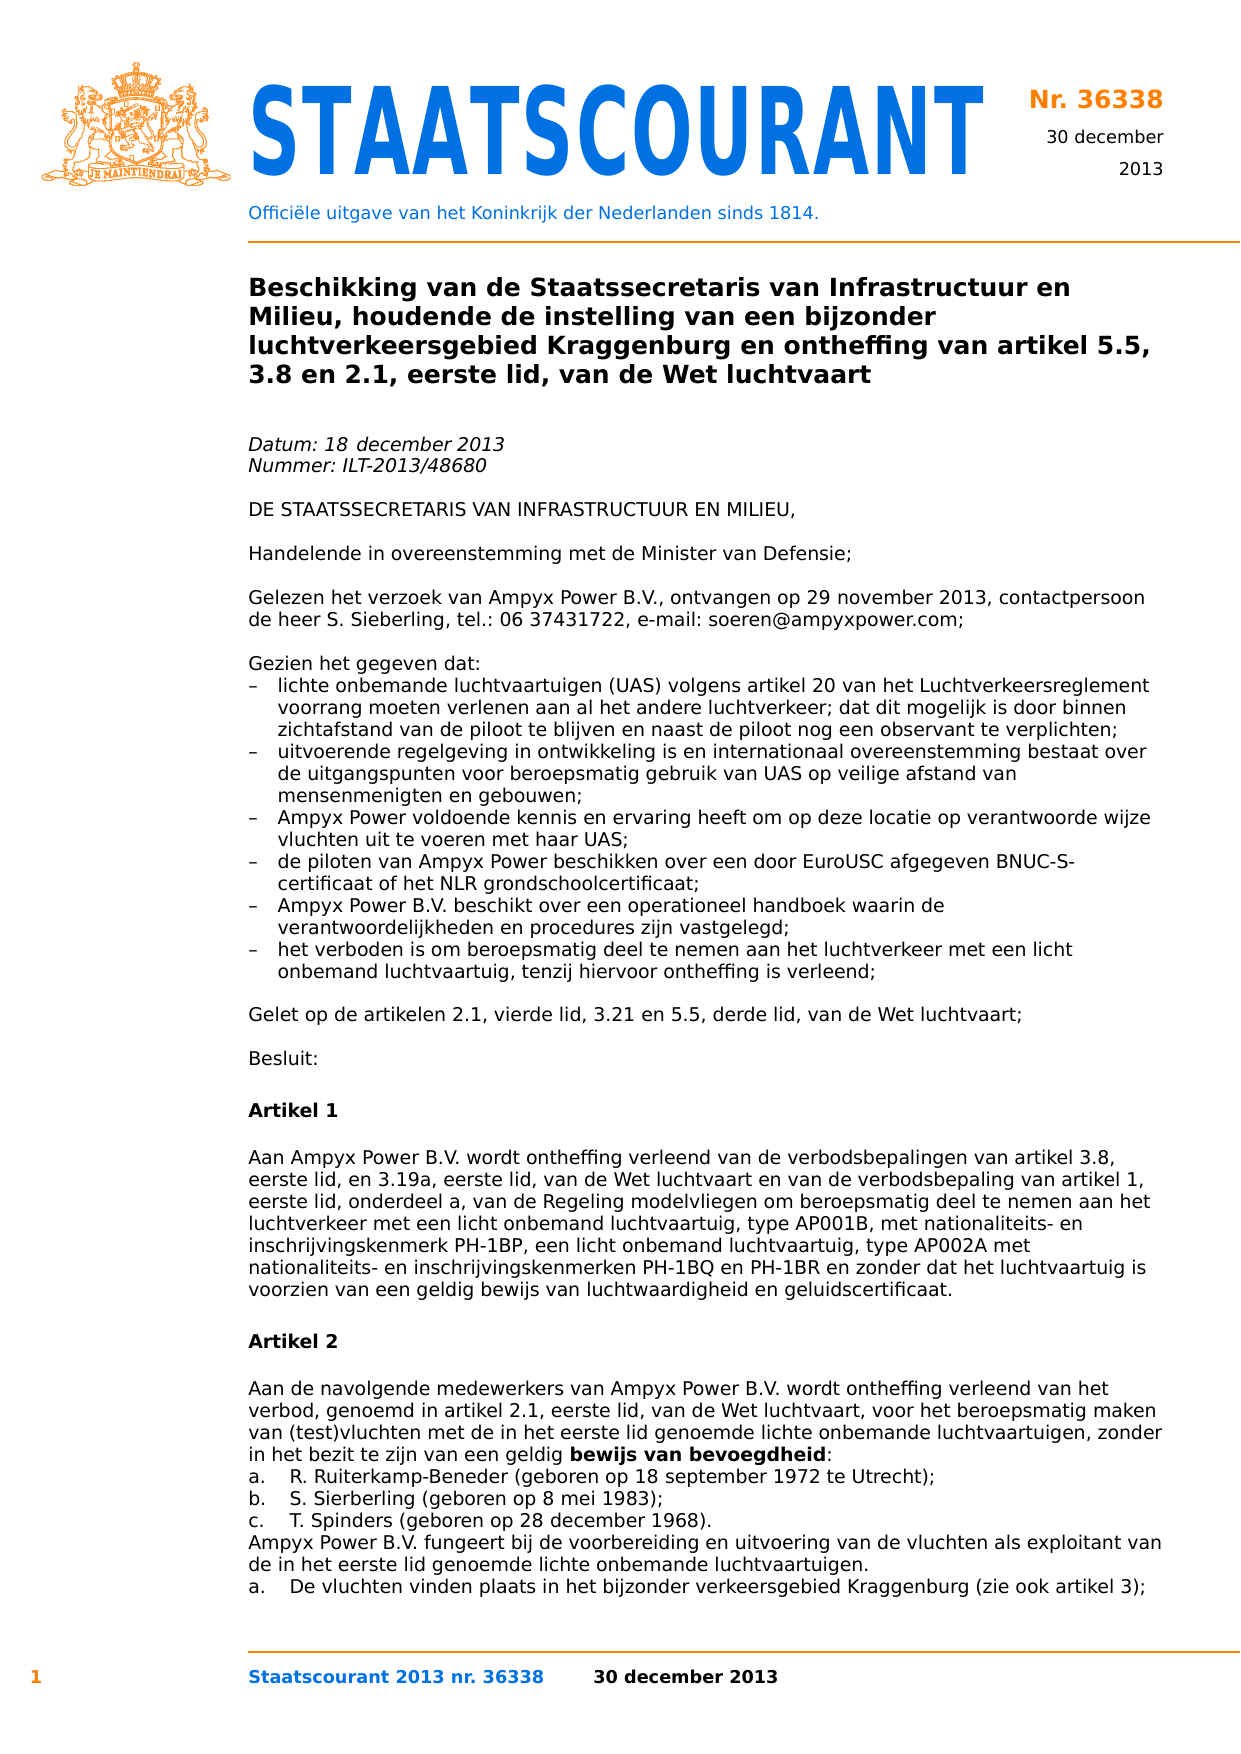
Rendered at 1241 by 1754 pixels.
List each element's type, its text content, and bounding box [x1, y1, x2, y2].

subtitle Beschikking van de Staatssecretaris van Infrastructuur en Milieu, houdende de instelling van een bijzonder luchtverkeersgebied Kraggenburg en ontheffing van artikel 5.5, 3.8 en 2.1, eerste lid, van de Wet luchtvaart [248, 273, 1163, 390]
text Gezien het gegeven dat: [248, 653, 1163, 675]
text Nummer: ILT-2013/48680 [248, 455, 1163, 477]
text Besluit: [248, 1048, 1163, 1070]
text Gelet op de artikelen 2.1, vierde lid, 3.21 en 5.5, derde lid, van de Wet luchtvaart; [248, 1004, 1163, 1026]
text – het verboden is om beroepsmatig deel te nemen aan het luchtverkeer met een licht onbemand luchtvaartuig, tenzij hiervoor ontheffing is verleend; [248, 938, 1163, 982]
text a. De vluchten vinden plaats in het bijzonder verkeersgebied Kraggenburg (zie ook artikel 3); [248, 1576, 1163, 1598]
subtitle Artikel 2 [248, 1331, 1163, 1353]
text Ampyx Power B.V. fungeert bij de voorbereiding en uitvoering van de vluchten als exploitant van de in het eerste lid genoemde lichte onbemande luchtvaartuigen. [248, 1532, 1163, 1576]
text – Ampyx Power B.V. beschikt over een operationeel handboek waarin de verantwoordelijkheden en procedures zijn vastgelegd; [248, 894, 1163, 938]
table_header STAATSCOURANT [248, 62, 998, 203]
table_header Nr. 36338 [998, 62, 1240, 121]
text Aan Ampyx Power B.V. wordt ontheffing verleend van de verbodsbepalingen van artikel 3.8, eerste lid, en 3.19a, eerste lid, van de Wet luchtvaart en van de verbodsbepaling van artikel 1, eerste lid, onderdeel a, van de Regeling modelvliegen om beroepsmatig deel te nemen aan het luchtverkeer met een licht onbemand luchtvaartuig, type AP001B, met nationaliteits- en inschrijvingskenmerk PH-1BP, een licht onbemand luchtvaartuig, type AP002A met nationaliteits- en inschrijvingskenmerken PH-1BQ en PH-1BR en zonder dat het luchtvaartuig is voorzien van een geldig bewijs van luchtwaardigheid en geluidscertificaat. [248, 1147, 1163, 1301]
text a. R. Ruiterkamp-Beneder (geboren op 18 september 1972 te Utrecht); [248, 1466, 1163, 1488]
text Handelende in overeenstemming met de Minister van Defensie; [248, 543, 1163, 565]
text b. S. Sierberling (geboren op 8 mei 1983); [248, 1488, 1163, 1510]
text Aan de navolgende medewerkers van Ampyx Power B.V. wordt ontheffing verleend van het verbod, genoemd in artikel 2.1, eerste lid, van de Wet luchtvaart, voor het beroepsmatig maken van (test)vluchten met de in het eerste lid genoemde lichte onbemande luchtvaartuigen, zonder in het bezit te zijn van een geldig bewijs van bevoegdheid: [248, 1378, 1163, 1466]
table_cell 30 december [998, 121, 1240, 153]
text – Ampyx Power voldoende kennis en ervaring heeft om op deze locatie op verantwoorde wijze vluchten uit te voeren met haar UAS; [248, 807, 1163, 851]
table_cell 2013 [998, 153, 1240, 203]
text – uitvoerende regelgeving in ontwikkeling is en internationaal overeenstemming bestaat over de uitgangspunten voor beroepsmatig gebruik van UAS op veilige afstand van mensenmenigten en gebouwen; [248, 741, 1163, 807]
text – de piloten van Ampyx Power beschikken over een door EuroUSC afgegeven BNUC-S-certificaat of het NLR grondschoolcertificaat; [248, 851, 1163, 894]
table_cell Officiële uitgave van het Koninkrijk der Nederlanden sinds 1814. [248, 203, 1240, 241]
text c. T. Spinders (geboren op 28 december 1968). [248, 1510, 1163, 1532]
text – lichte onbemande luchtvaartuigen (UAS) volgens artikel 20 van het Luchtverkeersreglement voorrang moeten verlenen aan al het andere luchtverkeer; dat dit mogelijk is door binnen zichtafstand van de piloot te blijven en naast de piloot nog een observant te verplichten; [248, 675, 1163, 741]
text Gelezen het verzoek van Ampyx Power B.V., ontvangen op 29 november 2013, contactpersoon de heer S. Sieberling, tel.: 06 37431722, e-mail: soeren@ampyxpower.com; [248, 587, 1163, 631]
text Datum: 18 december 2013 [248, 433, 1163, 455]
text DE STAATSSECRETARIS VAN INFRASTRUCTUUR EN MILIEU, [248, 499, 1163, 521]
subtitle Artikel 1 [248, 1100, 1163, 1122]
table_header [25, 62, 248, 241]
picture [41, 62, 231, 186]
